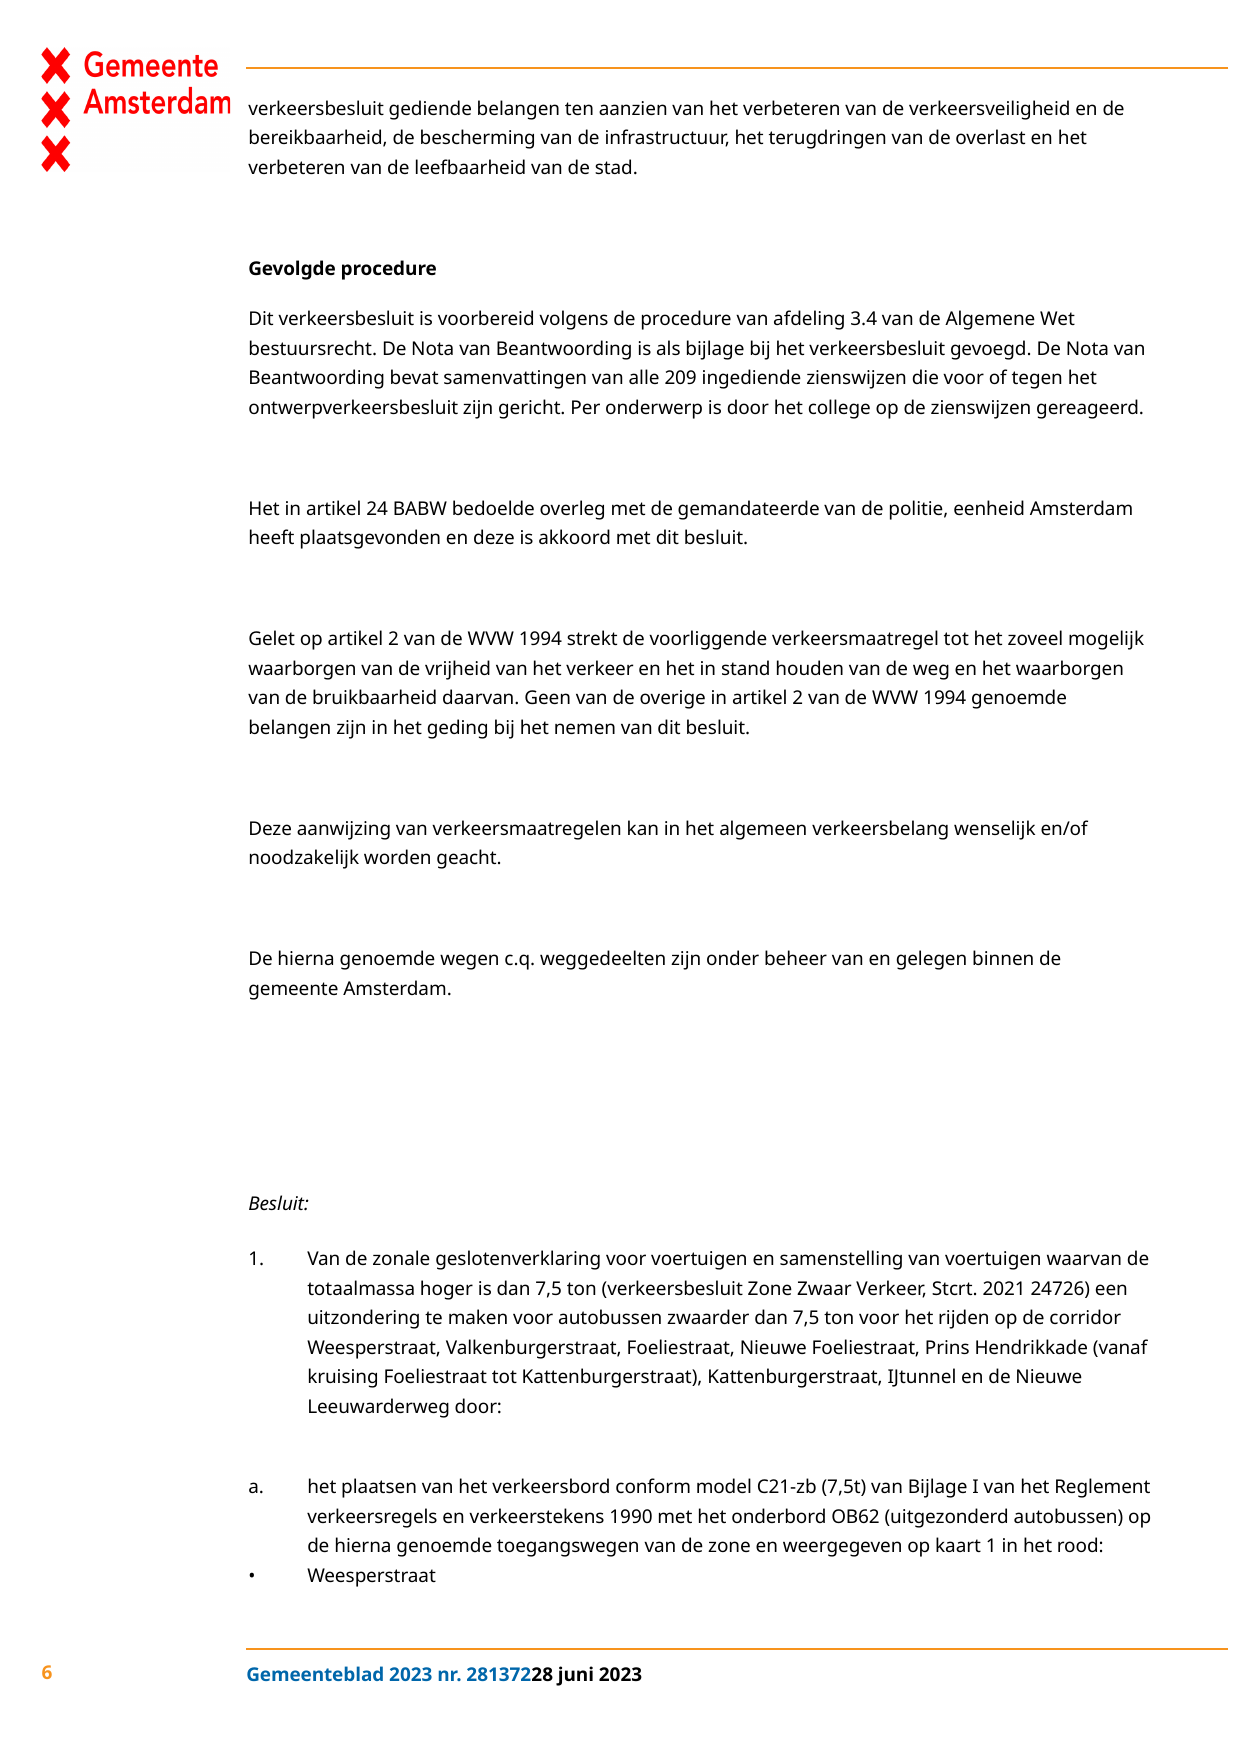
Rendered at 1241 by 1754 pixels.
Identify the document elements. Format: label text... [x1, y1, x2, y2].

text Gevolgde procedure [248, 255, 1152, 281]
text Gelet op artikel 2 van de WVW 1994 strekt de voorliggende verkeersmaatregel tot het zoveel mogelijk waarborgen van de vrijheid van het verkeer en het in stand houden van de weg en het waarborgen van de bruikbaarheid daarvan. Geen van de overige in artikel 2 van de WVW 1994 genoemde belangen zijn in het geding bij het nemen van dit besluit. [248, 625, 1152, 740]
text Het in artikel 24 BABW bedoelde overleg met de gemandateerde van de politie, eenheid Amsterdam heeft plaatsgevonden en deze is akkoord met dit besluit. [248, 495, 1152, 550]
text verkeersbesluit gediende belangen ten aanzien van het verbeteren van de verkeersveiligheid en de bereikbaarheid, de bescherming van de infrastructuur, het terugdringen van de overlast en het verbeteren van de leefbaarheid van de stad. [248, 95, 1152, 180]
picture [41, 47, 231, 172]
list Van de zonale geslotenverklaring voor voertuigen en samenstelling van voertuigen waarvan de totaalmassa hoger is dan 7,5 ton (verkeersbesluit Zone Zwaar Verkeer, Stcrt. 2021 24726) een uitzondering te maken voor autobussen zwaarder dan 7,5 ton voor het rijden op de corridor Weesperstraat, Valkenburgerstraat, Foeliestraat, Nieuwe Foeliestraat, Prins Hendrikkade (vanaf kruising Foeliestraat tot Kattenburgerstraat), Kattenburgerstraat, IJtunnel en de Nieuwe Leeuwarderweg door: [248, 1245, 1152, 1419]
list het plaatsen van het verkeersbord conform model C21-zb (7,5t) van Bijlage I van het Reglement verkeersregels en verkeerstekens 1990 met het onderbord OB62 (uitgezonderd autobussen) op de hierna genoemde toegangswegen van de zone en weergegeven op kaart 1 in het rood: [248, 1473, 1152, 1558]
text Besluit: [248, 1190, 1152, 1216]
text De hierna genoemde wegen c.q. weggedeelten zijn onder beheer van en gelegen binnen de gemeente Amsterdam. [248, 945, 1152, 1001]
text Deze aanwijzing van verkeersmaatregelen kan in het algemeen verkeersbelang wenselijk en/of noodzakelijk worden geacht. [248, 815, 1152, 870]
list Weesperstraat [248, 1562, 1152, 1588]
text Dit verkeersbesluit is voorbereid volgens de procedure van afdeling 3.4 van de Algemene Wet bestuursrecht. De Nota van Beantwoording is als bijlage bij het verkeersbesluit gevoegd. De Nota van Beantwoording bevat samenvattingen van alle 209 ingediende zienswijzen die voor of tegen het ontwerpverkeersbesluit zijn gericht. Per onderwerp is door het college op de zienswijzen gereageerd. [248, 305, 1152, 420]
